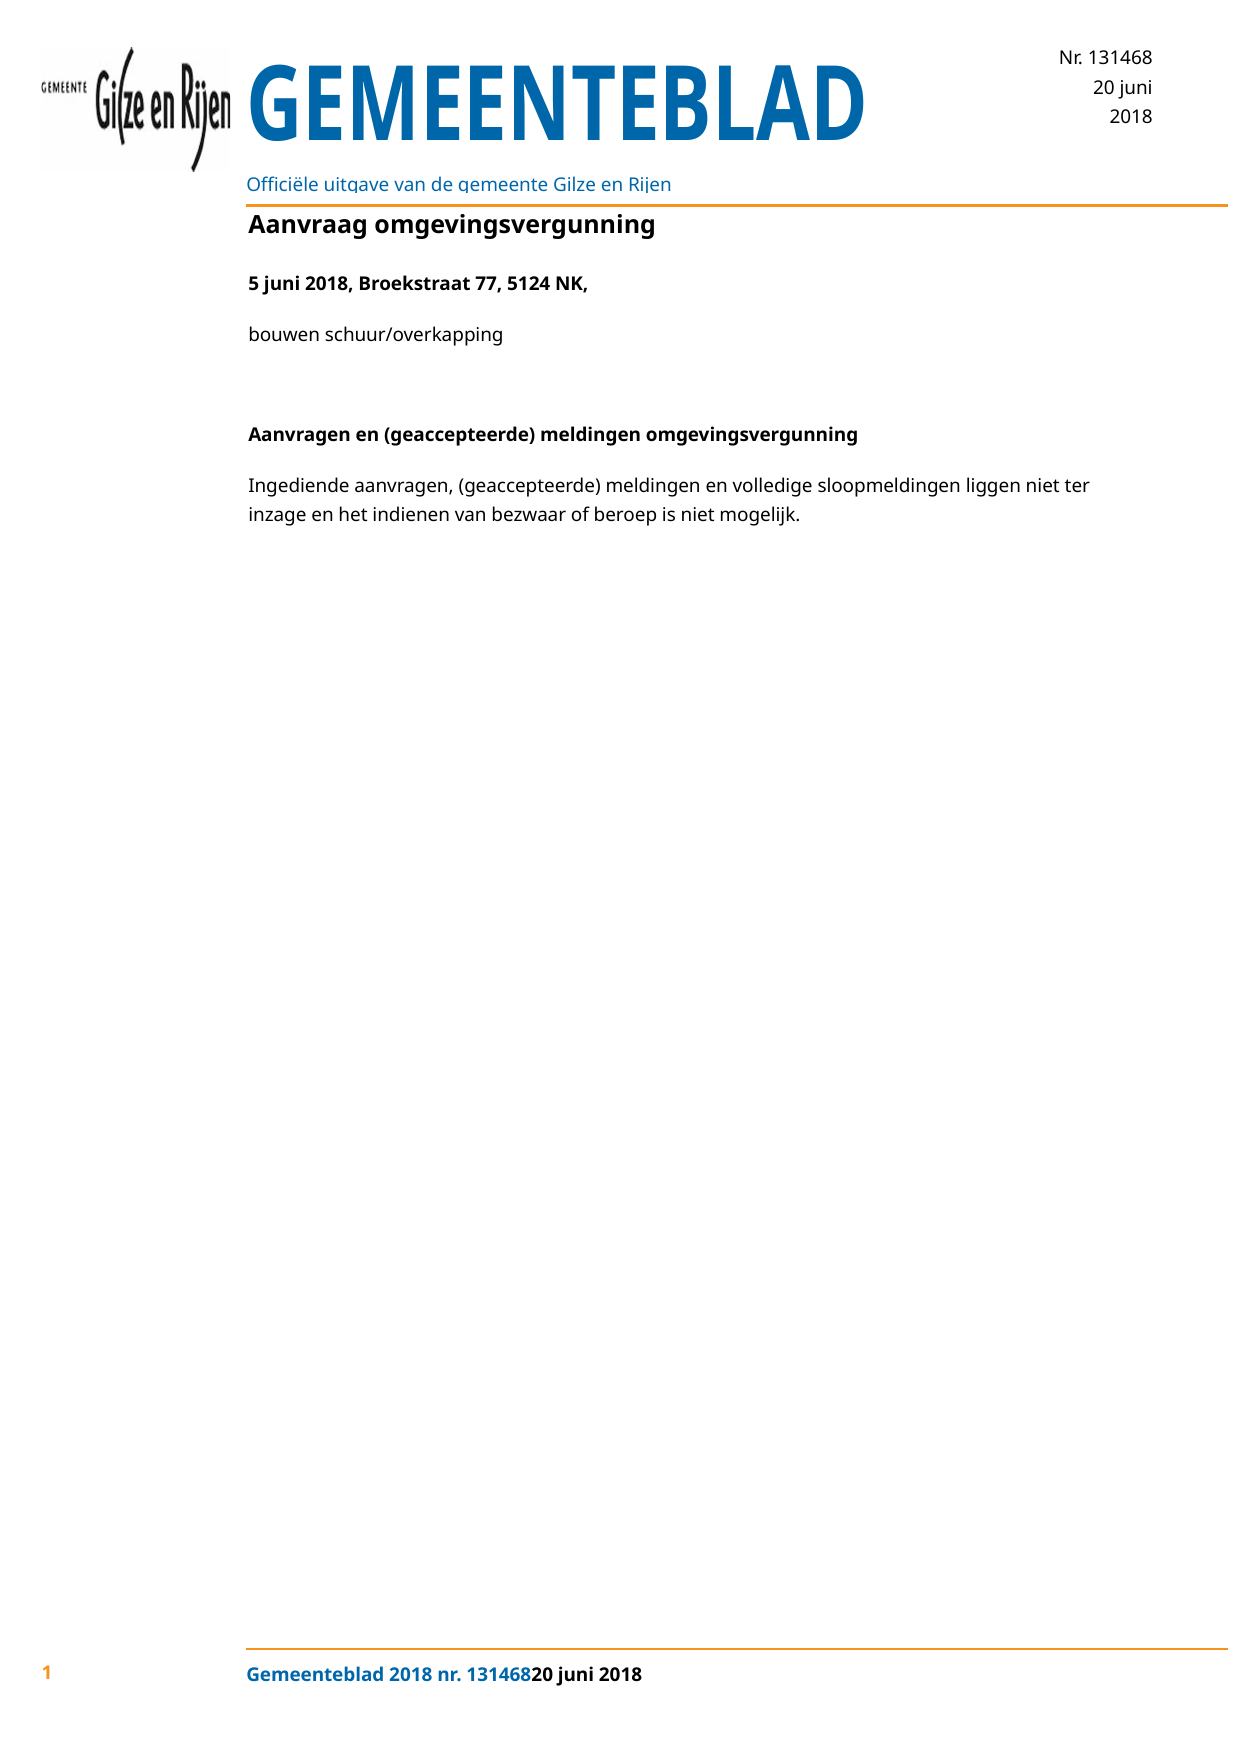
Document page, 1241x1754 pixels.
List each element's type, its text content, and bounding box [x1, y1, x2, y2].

text Aanvragen en (geaccepteerde) meldingen omgevingsvergunning [248, 422, 1152, 447]
text Ingediende aanvragen, (geaccepteerde) meldingen en volledige sloopmeldingen liggen niet ter inzage en het indienen van bezwaar of beroep is niet mogelijk. [248, 472, 1152, 527]
picture [41, 47, 231, 172]
text Aanvraag omgevingsvergunning [248, 207, 1152, 241]
text 5 juni 2018, Broekstraat 77, 5124 NK, [248, 270, 1152, 296]
text bouwen schuur/overkapping [248, 321, 1152, 346]
